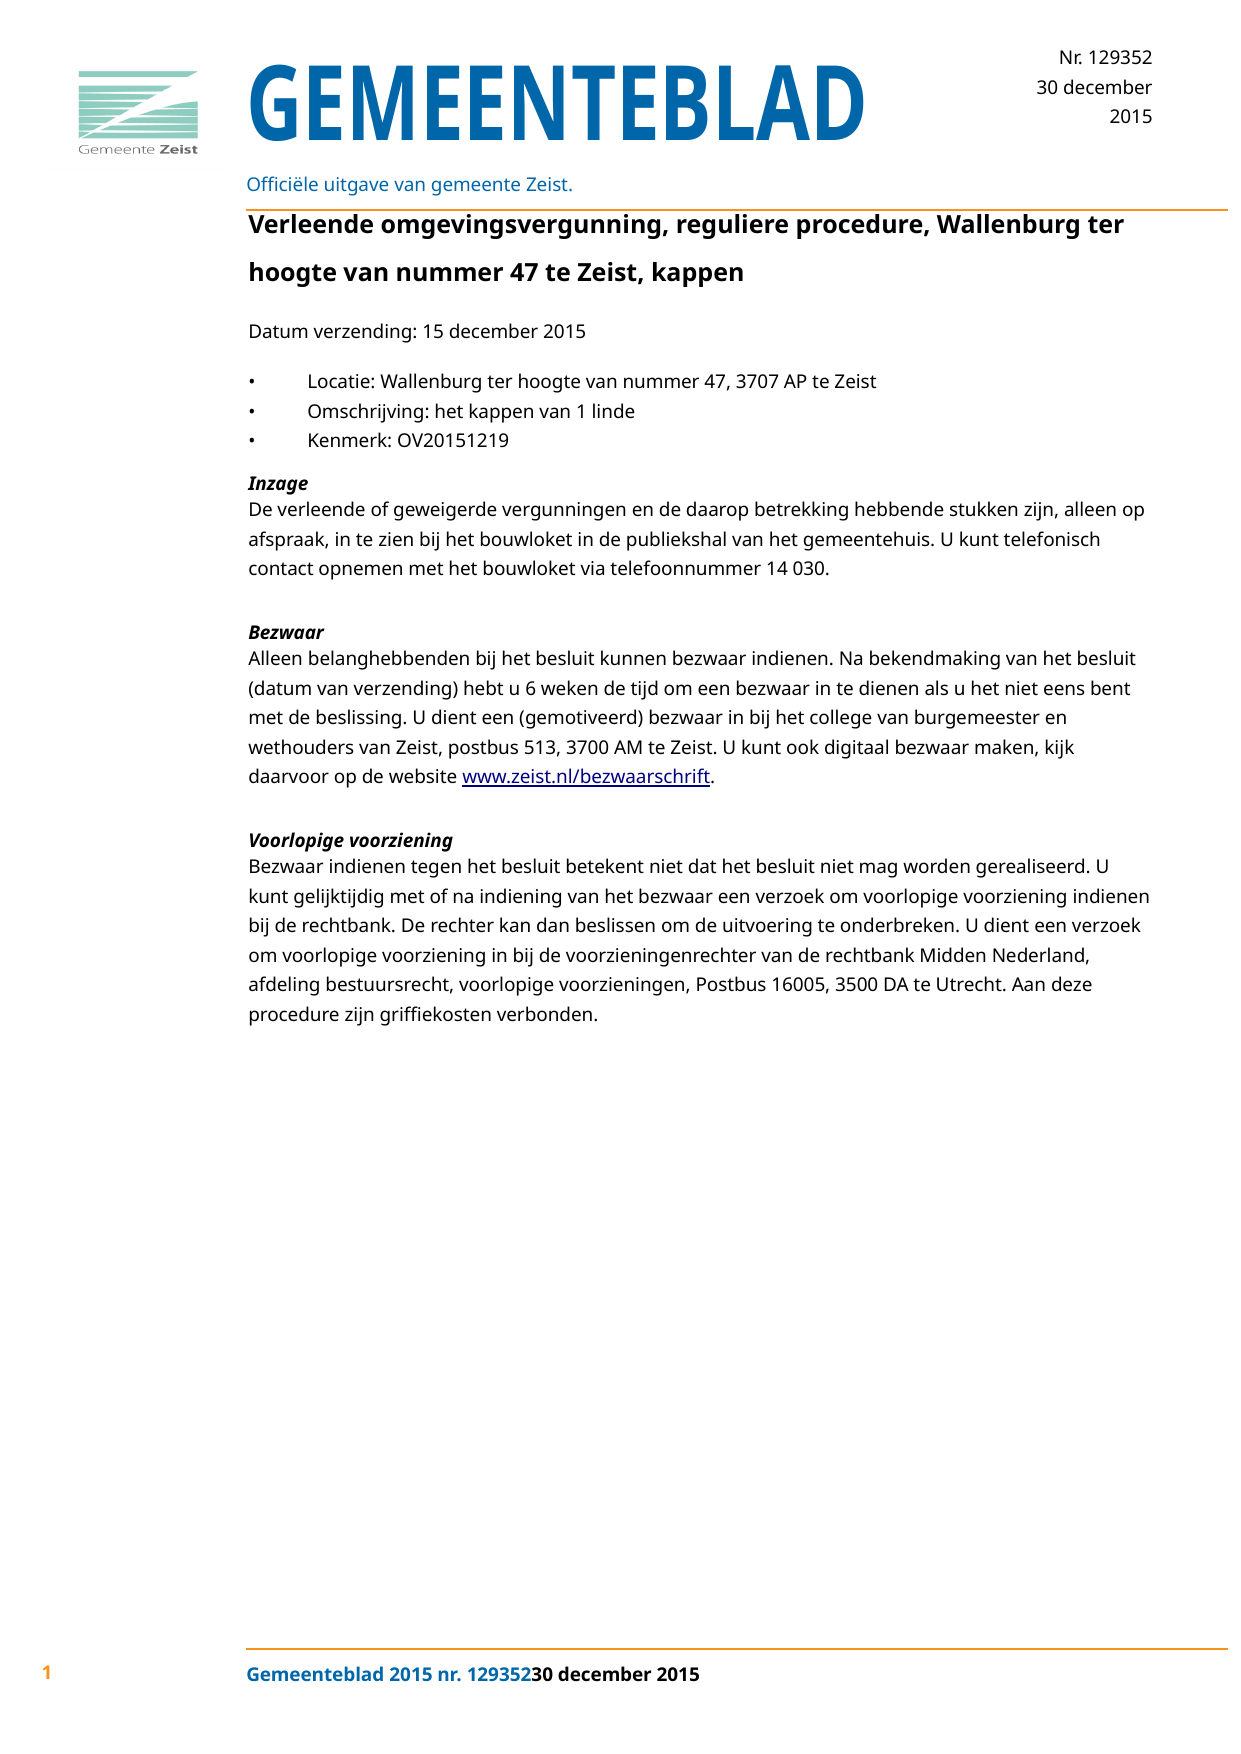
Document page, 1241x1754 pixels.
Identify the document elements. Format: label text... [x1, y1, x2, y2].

text Voorlopige voorziening [248, 827, 1152, 853]
text Datum verzending: 15 december 2015 [248, 318, 1152, 344]
list Omschrijving: het kappen van 1 linde [248, 398, 1152, 424]
text De verleende of geweigerde vergunningen en de daarop betrekking hebbende stukken zijn, alleen op afspraak, in te zien bij het bouwloket in de publiekshal van het gemeentehuis. U kunt telefonisch contact opnemen met het bouwloket via telefoonnummer 14 030. [248, 496, 1152, 581]
text Bezwaar [248, 619, 1152, 645]
text Alleen belanghebbenden bij het besluit kunnen bezwaar indienen. Na bekendmaking van het besluit (datum van verzending) hebt u 6 weken de tijd om een bezwaar in te dienen als u het niet eens bent met de beslissing. U dient een (gemotiveerd) bezwaar in bij het college van burgemeester en wethouders van Zeist, postbus 513, 3700 AM te Zeist. U kunt ook digitaal bezwaar maken, kijk daarvoor op de website www.zeist.nl/bezwaarschrift. [248, 645, 1152, 789]
list Kenmerk: OV20151219 [248, 427, 1152, 453]
text Inzage [248, 471, 1152, 496]
picture [41, 47, 231, 172]
text Bezwaar indienen tegen het besluit betekent niet dat het besluit niet mag worden gerealiseerd. U kunt gelijktijdig met of na indiening van het bezwaar een verzoek om voorlopige voorziening indienen bij de rechtbank. De rechter kan dan beslissen om de uitvoering te onderbreken. U dient een verzoek om voorlopige voorziening in bij de voorzieningenrechter van de rechtbank Midden Nederland, afdeling bestuursrecht, voorlopige voorzieningen, Postbus 16005, 3500 DA te Utrecht. Aan deze procedure zijn griffiekosten verbonden. [248, 853, 1152, 1027]
list Locatie: Wallenburg ter hoogte van nummer 47, 3707 AP te Zeist [248, 368, 1152, 394]
text Verleende omgevingsvergunning, reguliere procedure, Wallenburg ter hoogte van nummer 47 te Zeist, kappen [248, 211, 1152, 288]
